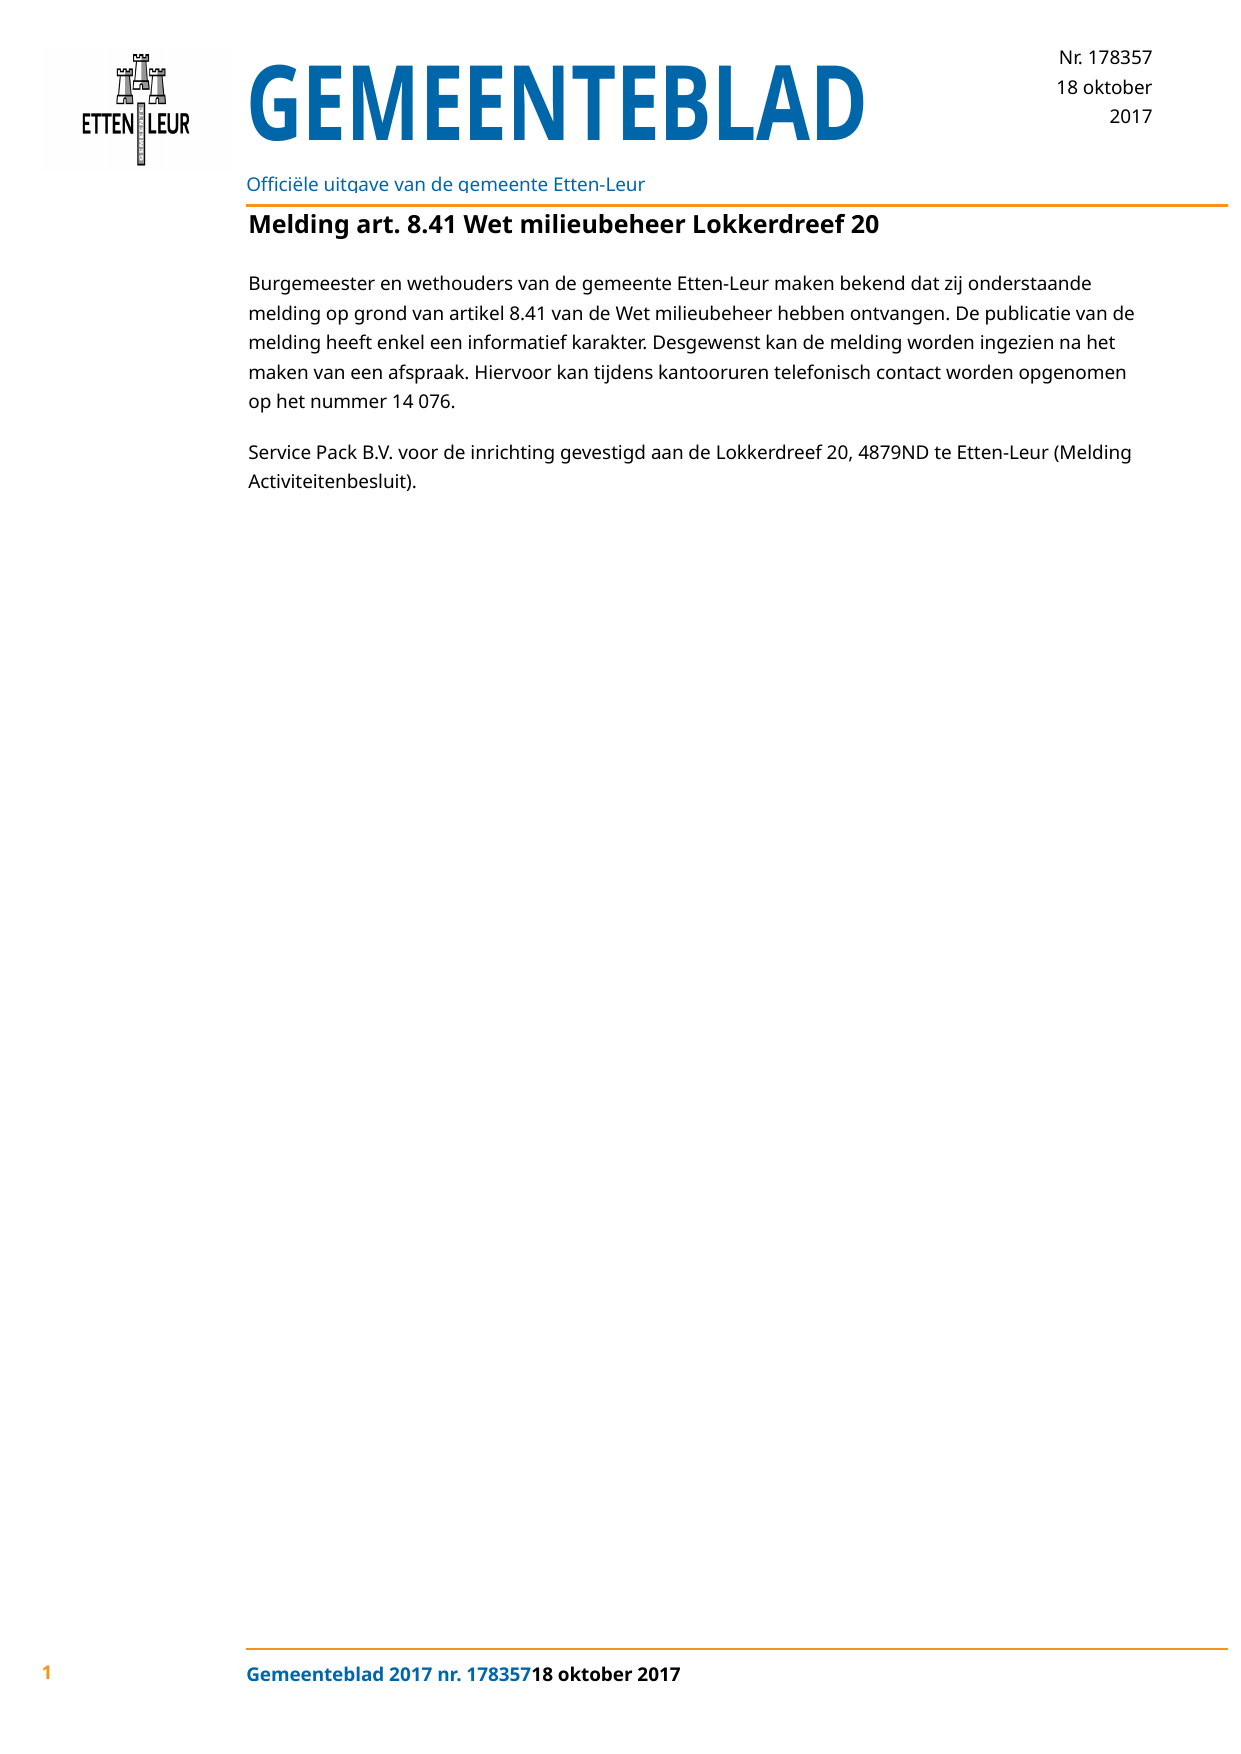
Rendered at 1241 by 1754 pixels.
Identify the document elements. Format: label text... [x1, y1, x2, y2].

text Burgemeester en wethouders van de gemeente Etten-Leur maken bekend dat zij onderstaande melding op grond van artikel 8.41 van de Wet milieubeheer hebben ontvangen. De publicatie van de melding heeft enkel een informatief karakter. Desgewenst kan de melding worden ingezien na het maken van een afspraak. Hiervoor kan tijdens kantooruren telefonisch contact worden opgenomen op het nummer 14 076. [248, 270, 1152, 414]
picture [41, 47, 231, 172]
text Service Pack B.V. voor de inrichting gevestigd aan de Lokkerdreef 20, 4879ND te Etten-Leur (Melding Activiteitenbesluit). [248, 439, 1152, 494]
text Melding art. 8.41 Wet milieubeheer Lokkerdreef 20 [248, 207, 1152, 241]
